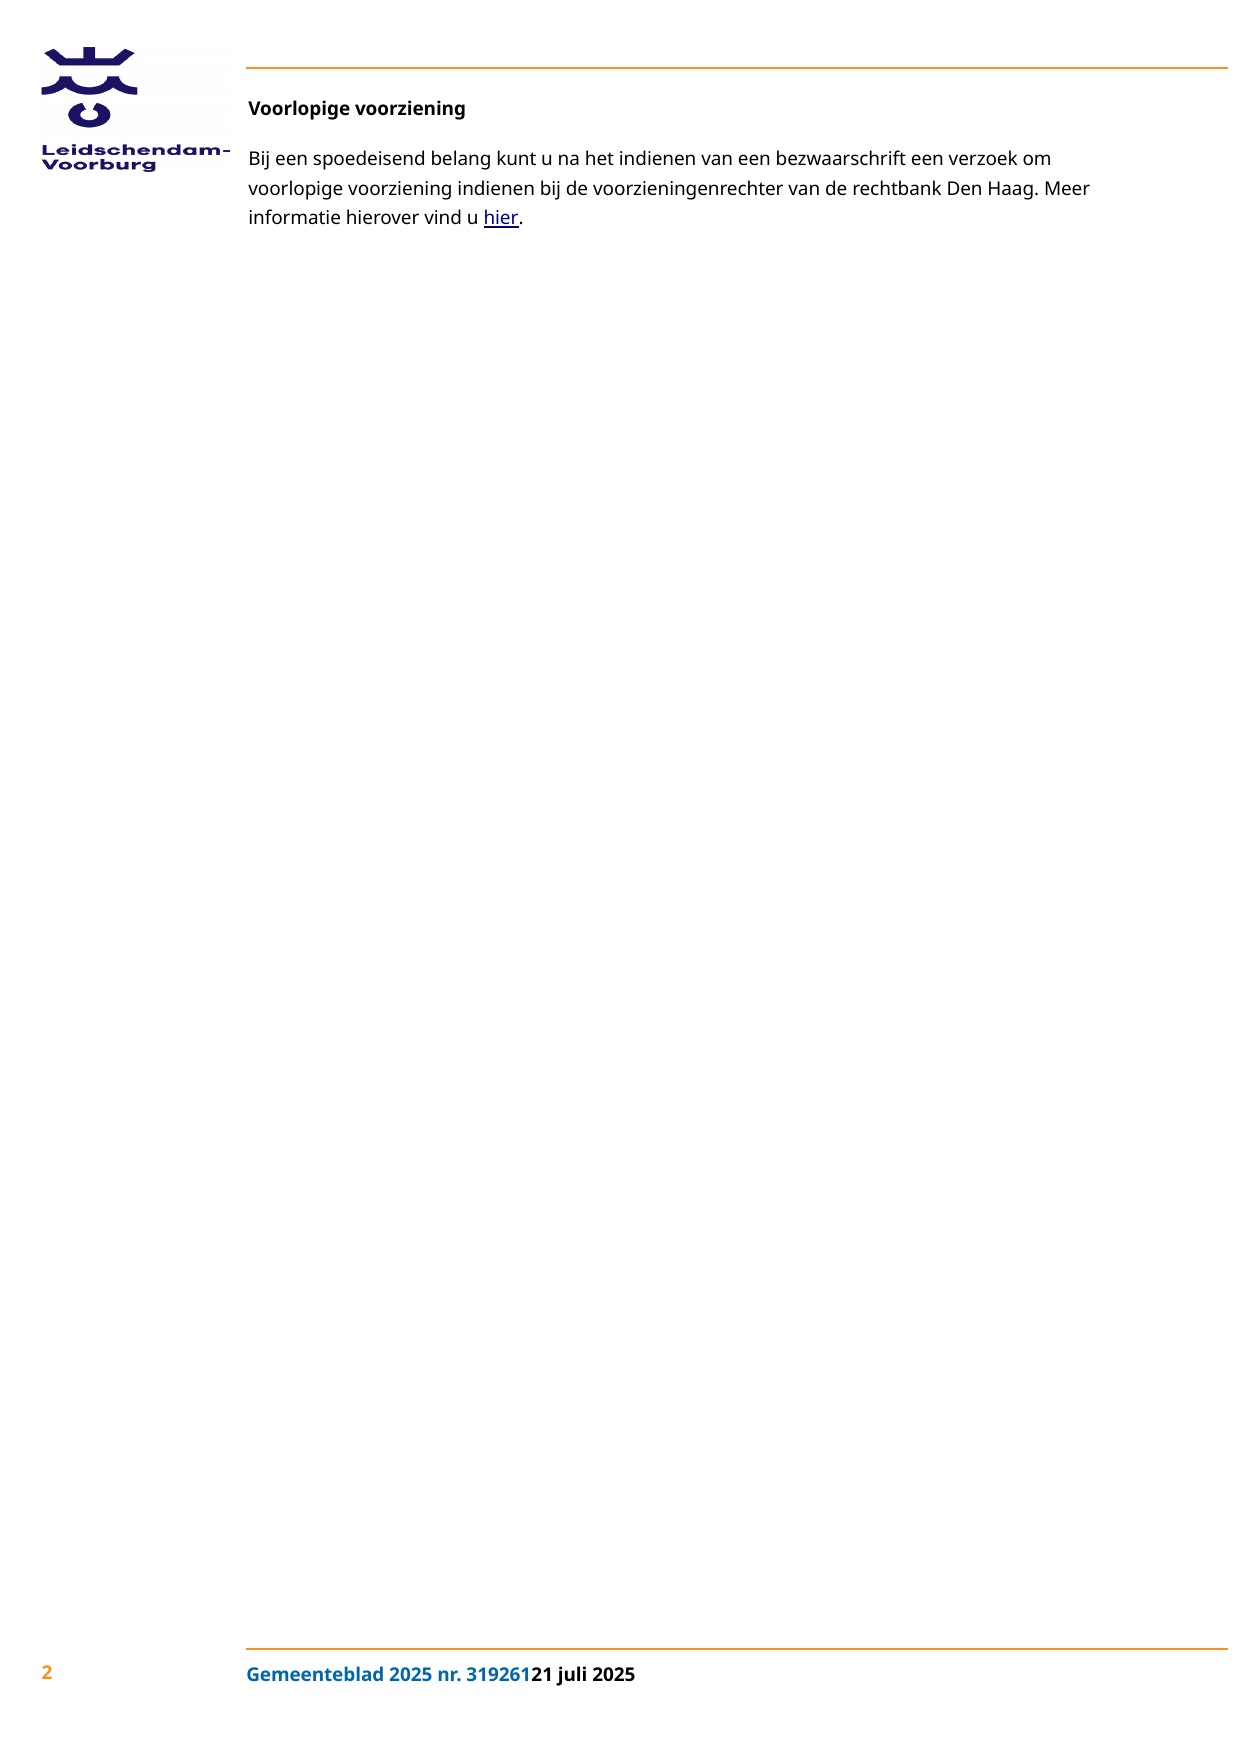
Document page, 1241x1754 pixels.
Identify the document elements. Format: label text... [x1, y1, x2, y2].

text Voorlopige voorziening [248, 95, 1152, 121]
text Bij een spoedeisend belang kunt u na het indienen van een bezwaarschrift een verzoek om voorlopige voorziening indienen bij de voorzieningenrechter van de rechtbank Den Haag. Meer informatie hierover vind u hier. [248, 145, 1152, 230]
picture [41, 47, 231, 172]
